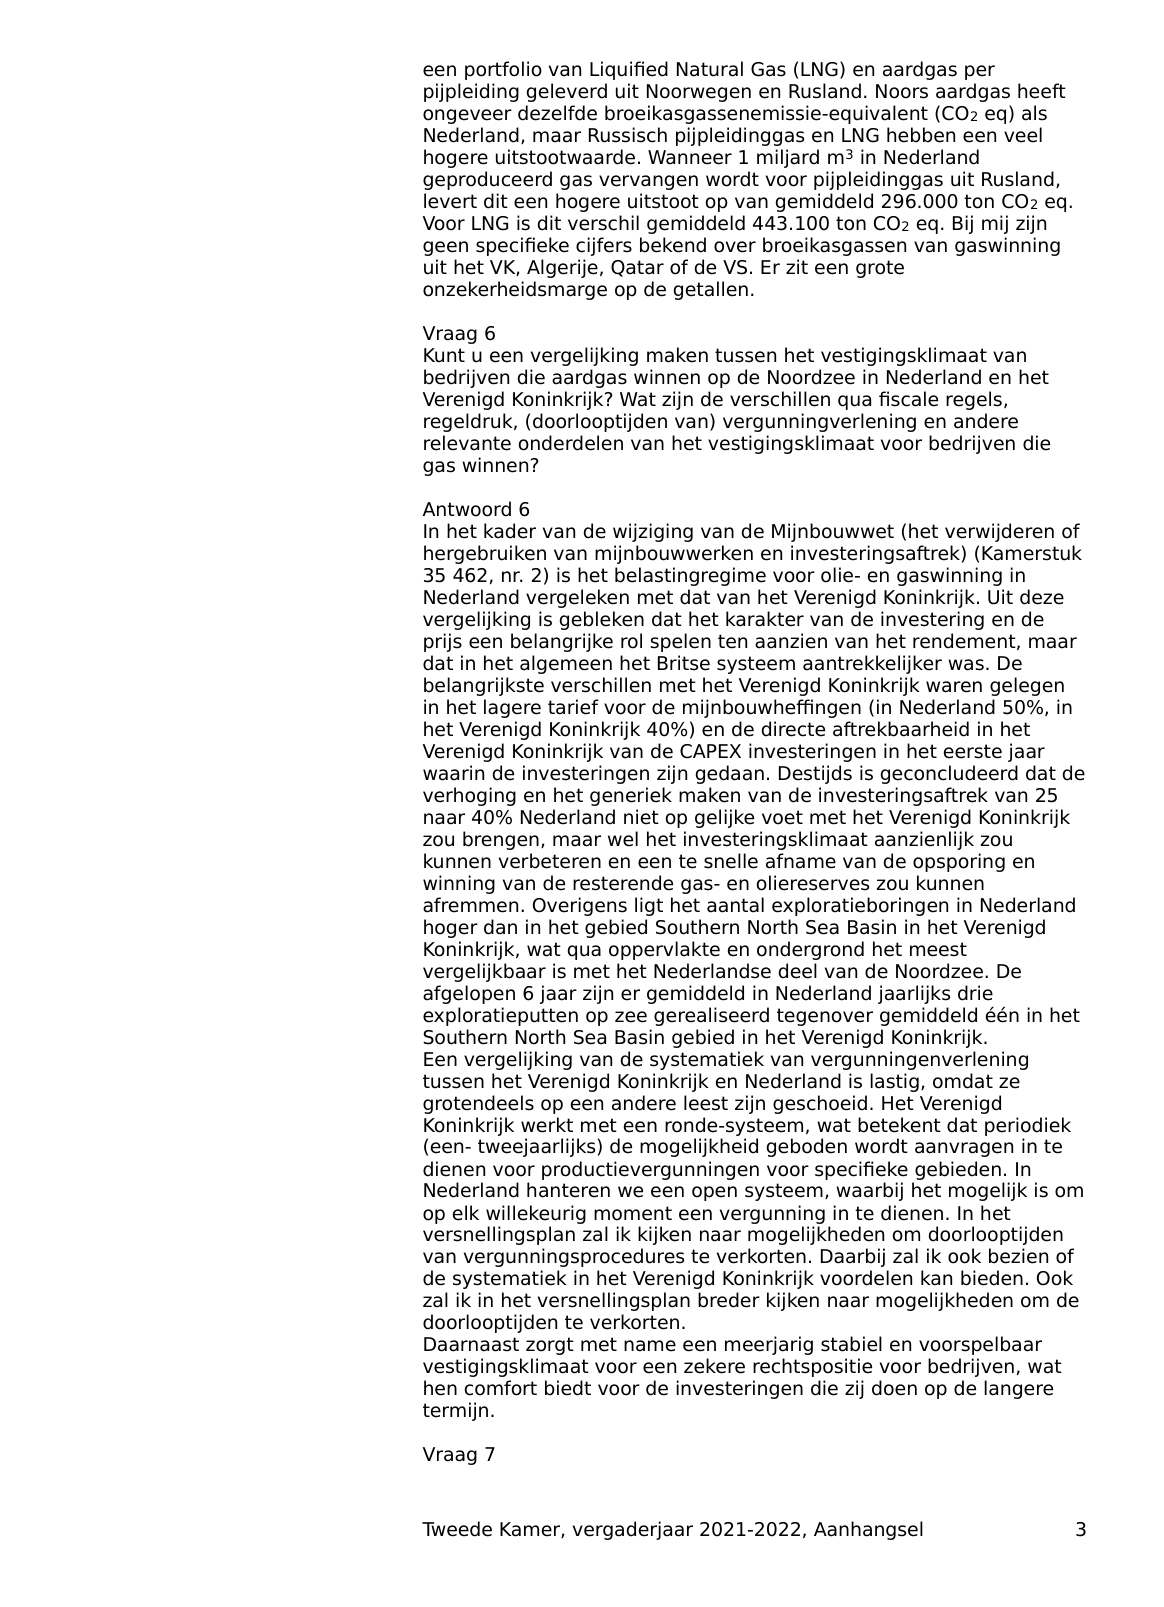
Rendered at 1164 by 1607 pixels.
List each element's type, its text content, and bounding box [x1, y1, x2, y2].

text Een vergelijking van de systematiek van vergunningenverlening tussen het Verenigd Koninkrijk en Nederland is lastig, omdat ze grotendeels op een andere leest zijn geschoeid. Het Verenigd Koninkrijk werkt met een ronde-systeem, wat betekent dat periodiek (een- tweejaarlijks) de mogelijkheid geboden wordt aanvragen in te dienen voor productievergunningen voor specifieke gebieden. In Nederland hanteren we een open systeem, waarbij het mogelijk is om op elk willekeurig moment een vergunning in te dienen. In het versnellingsplan zal ik kijken naar mogelijkheden om doorlooptijden van vergunningsprocedures te verkorten. Daarbij zal ik ook bezien of de systematiek in het Verenigd Koninkrijk voordelen kan bieden. Ook zal ik in het versnellingsplan breder kijken naar mogelijkheden om de doorlooptijden te verkorten. [422, 1048, 1087, 1334]
text Daarnaast zorgt met name een meerjarig stabiel en voorspelbaar vestigingsklimaat voor een zekere rechtspositie voor bedrijven, wat hen comfort biedt voor de investeringen die zij doen op de langere termijn. [422, 1334, 1087, 1422]
text In het kader van de wijziging van de Mijnbouwwet (het verwijderen of hergebruiken van mijnbouwwerken en investeringsaftrek) (Kamerstuk 35 462, nr. 2) is het belastingregime voor olie- en gaswinning in Nederland vergeleken met dat van het Verenigd Koninkrijk. Uit deze vergelijking is gebleken dat het karakter van de investering en de prijs een belangrijke rol spelen ten aanzien van het rendement, maar dat in het algemeen het Britse systeem aantrekkelijker was. De belangrijkste verschillen met het Verenigd Koninkrijk waren gelegen in het lagere tarief voor de mijnbouwheffingen (in Nederland 50%, in het Verenigd Koninkrijk 40%) en de directe aftrekbaarheid in het Verenigd Koninkrijk van de CAPEX investeringen in het eerste jaar waarin de investeringen zijn gedaan. Destijds is geconcludeerd dat de verhoging en het generiek maken van de investeringsaftrek van 25 naar 40% Nederland niet op gelijke voet met het Verenigd Koninkrijk zou brengen, maar wel het investeringsklimaat aanzienlijk zou kunnen verbeteren en een te snelle afname van de opsporing en winning van de resterende gas- en oliereserves zou kunnen afremmen. Overigens ligt het aantal exploratieboringen in Nederland hoger dan in het gebied Southern North Sea Basin in het Verenigd Koninkrijk, wat qua oppervlakte en ondergrond het meest vergelijkbaar is met het Nederlandse deel van de Noordzee. De afgelopen 6 jaar zijn er gemiddeld in Nederland jaarlijks drie exploratieputten op zee gerealiseerd tegenover gemiddeld één in het Southern North Sea Basin gebied in het Verenigd Koninkrijk. [422, 521, 1087, 1048]
text een portfolio van Liquified Natural Gas (LNG) en aardgas per pijpleiding geleverd uit Noorwegen en Rusland. Noors aardgas heeft ongeveer dezelfde broeikasgassenemissie-equivalent (CO2 eq) als Nederland, maar Russisch pijpleidinggas en LNG hebben een veel hogere uitstootwaarde. Wanneer 1 miljard m3 in Nederland geproduceerd gas vervangen wordt voor pijpleidinggas uit Rusland, levert dit een hogere uitstoot op van gemiddeld 296.000 ton CO2 eq. Voor LNG is dit verschil gemiddeld 443.100 ton CO2 eq. Bij mij zijn geen specifieke cijfers bekend over broeikasgassen van gaswinning uit het VK, Algerije, Qatar of de VS. Er zit een grote onzekerheidsmarge op de getallen. [422, 59, 1087, 301]
text Vraag 6 [422, 323, 1087, 345]
text Kunt u een vergelijking maken tussen het vestigingsklimaat van bedrijven die aardgas winnen op de Noordzee in Nederland en het Verenigd Koninkrijk? Wat zijn de verschillen qua fiscale regels, regeldruk, (doorlooptijden van) vergunningverlening en andere relevante onderdelen van het vestigingsklimaat voor bedrijven die gas winnen? [422, 345, 1087, 477]
text Antwoord 6 [422, 499, 1087, 521]
text Vraag 7 [422, 1444, 1087, 1466]
